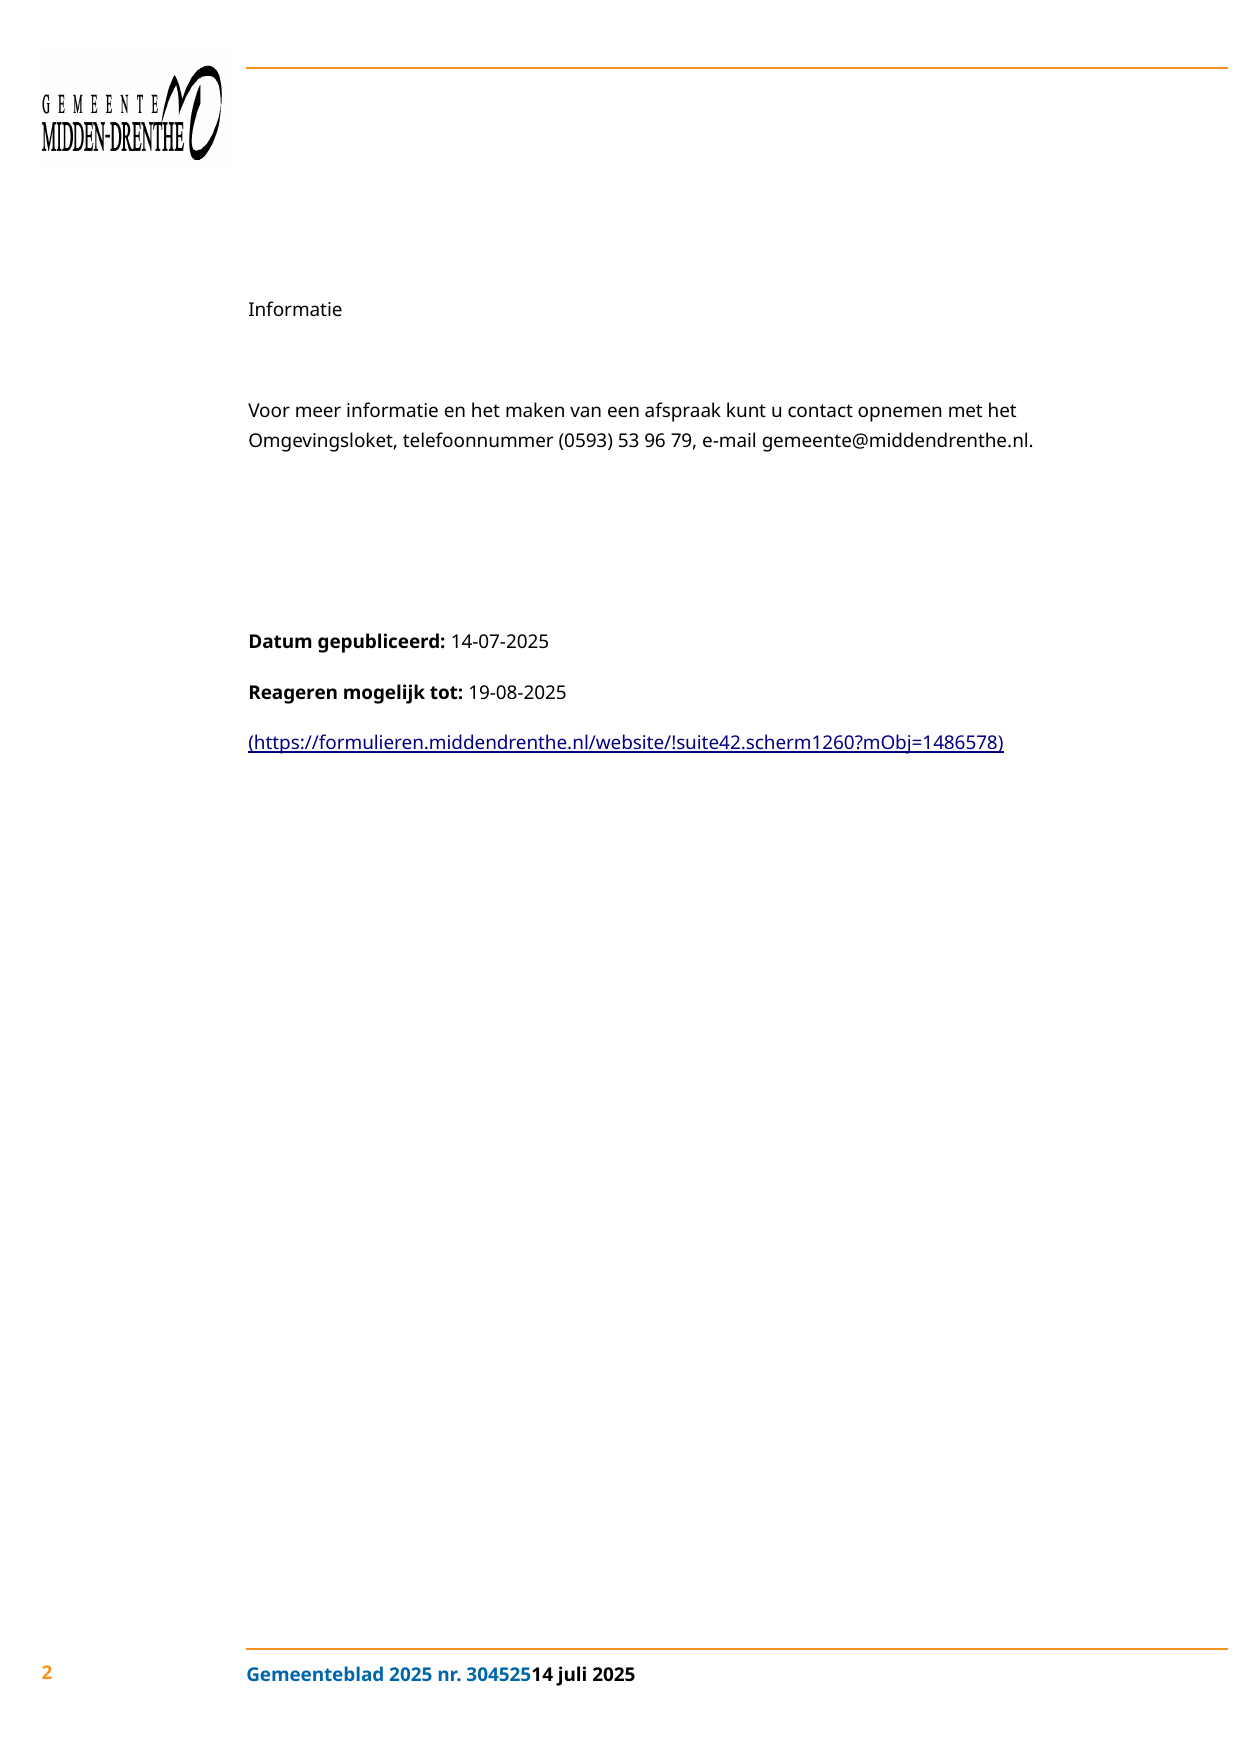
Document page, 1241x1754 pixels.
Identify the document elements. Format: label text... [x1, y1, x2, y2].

text Reageren mogelijk tot: 19-08-2025 [248, 679, 1152, 705]
text (https://formulieren.middendrenthe.nl/website/!suite42.scherm1260?mObj=1486578) [248, 729, 1152, 755]
text Datum gepubliceerd: 14-07-2025 [248, 628, 1152, 654]
text Informatie [248, 296, 1152, 322]
picture [41, 47, 231, 172]
text Voor meer informatie en het maken van een afspraak kunt u contact opnemen met het Omgevingsloket, telefoonnummer (0593) 53 96 79, e-mail gemeente@middendrenthe.nl. [248, 397, 1152, 453]
